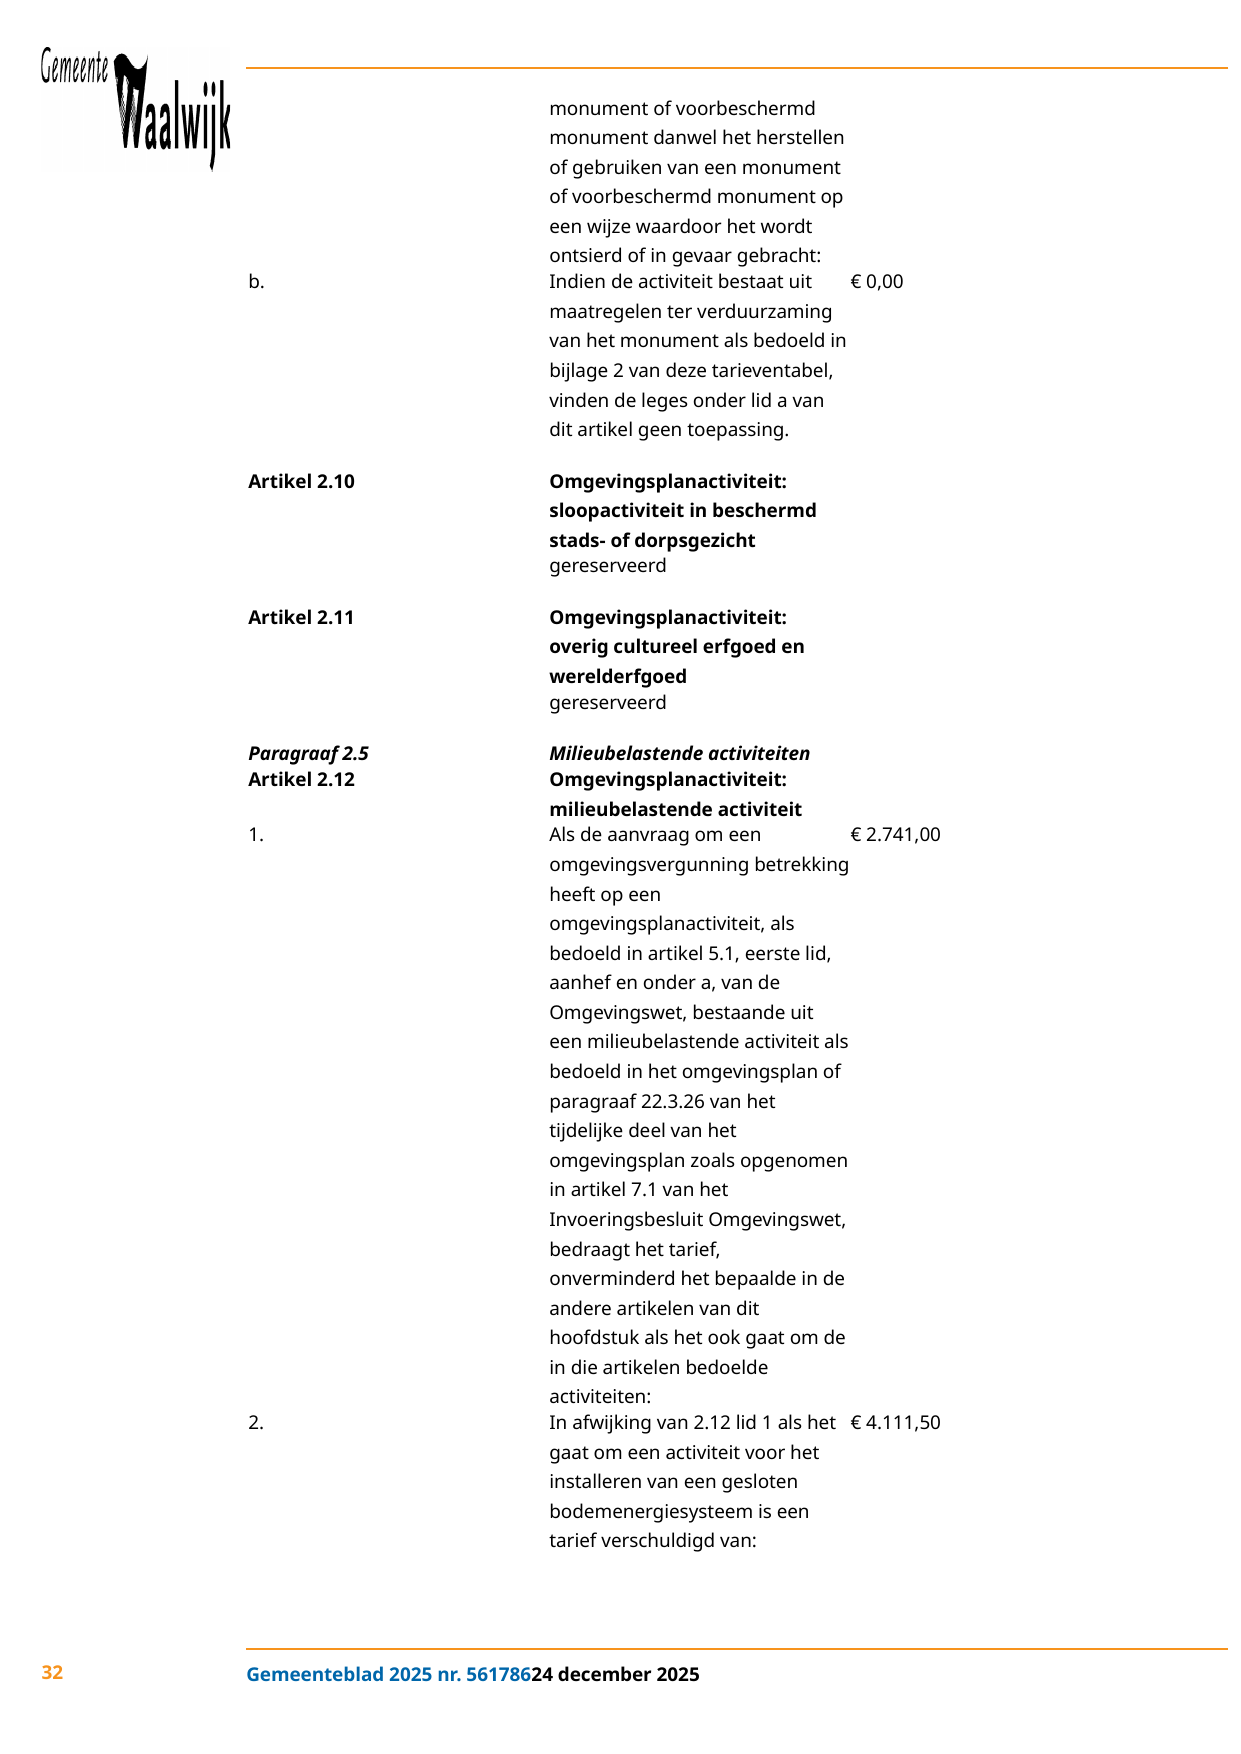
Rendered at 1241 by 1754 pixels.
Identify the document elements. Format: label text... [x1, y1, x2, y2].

table_cell Omgevingsplanactiviteit: sloopactiviteit in beschermd stads- of dorpsgezicht [549, 468, 850, 553]
table_cell [850, 1554, 1152, 1579]
table_cell [850, 1579, 1152, 1605]
table_cell [549, 715, 850, 741]
table_cell [850, 604, 1152, 689]
table_cell [248, 95, 549, 268]
table_cell [248, 442, 549, 468]
table_cell Artikel 2.12 [248, 766, 549, 822]
table_cell € 2.741,00 [850, 822, 1152, 1409]
table_cell [549, 1554, 850, 1579]
table_cell Artikel 2.11 [248, 604, 549, 689]
table_cell [850, 579, 1152, 604]
table_cell [248, 1554, 549, 1579]
table_cell 2. [248, 1409, 549, 1553]
table_cell [248, 553, 549, 578]
table_cell [248, 1579, 549, 1605]
table_cell Omgevingsplanactiviteit: milieubelastende activiteit [549, 766, 850, 822]
table_cell [850, 442, 1152, 468]
table_cell [850, 715, 1152, 741]
table_cell [549, 1579, 850, 1605]
table_cell € 4.111,50 [850, 1409, 1152, 1553]
table_cell Milieubelastende activiteiten [549, 741, 850, 766]
table_cell [850, 468, 1152, 553]
table_cell [248, 715, 549, 741]
table_cell gereserveerd [549, 553, 850, 578]
table_cell monument of voorbeschermd monument danwel het herstellen of gebruiken van een monument of voorbeschermd monument op een wijze waardoor het wordt ontsierd of in gevaar gebracht: [549, 95, 850, 268]
table_cell € 0,00 [850, 269, 1152, 442]
table_cell Als de aanvraag om een omgevingsvergunning betrekking heeft op een omgevingsplanactiviteit, als bedoeld in artikel 5.1, eerste lid, aanhef en onder a, van de Omgevingswet, bestaande uit een milieubelastende activiteit als bedoeld in het omgevingsplan of paragraaf 22.3.26 van het tijdelijke deel van het omgevingsplan zoals opgenomen in artikel 7.1 van het Invoeringsbesluit Omgevingswet, bedraagt het tarief, onverminderd het bepaalde in de andere artikelen van dit hoofdstuk als het ook gaat om de in die artikelen bedoelde activiteiten: [549, 822, 850, 1409]
table_cell [850, 689, 1152, 715]
table_cell [549, 442, 850, 468]
table_cell [850, 553, 1152, 578]
table_cell b. [248, 269, 549, 442]
table_cell 1. [248, 822, 549, 1409]
table_cell [248, 689, 549, 715]
table_cell Indien de activiteit bestaat uit maatregelen ter verduurzaming van het monument als bedoeld in bijlage 2 van deze tarieventabel, vinden de leges onder lid a van dit artikel geen toepassing. [549, 269, 850, 442]
table_cell [850, 95, 1152, 268]
table_cell Artikel 2.10 [248, 468, 549, 553]
table_cell Paragraaf 2.5 [248, 741, 549, 766]
table_cell [248, 579, 549, 604]
table_cell [850, 766, 1152, 822]
table_cell Omgevingsplanactiviteit: overig cultureel erfgoed en werelderfgoed [549, 604, 850, 689]
table_cell [850, 741, 1152, 766]
picture [41, 47, 231, 172]
table_cell [549, 579, 850, 604]
table_cell In afwijking van 2.12 lid 1 als het gaat om een activiteit voor het installeren van een gesloten bodemenergiesysteem is een tarief verschuldigd van: [549, 1409, 850, 1553]
table_cell gereserveerd [549, 689, 850, 715]
